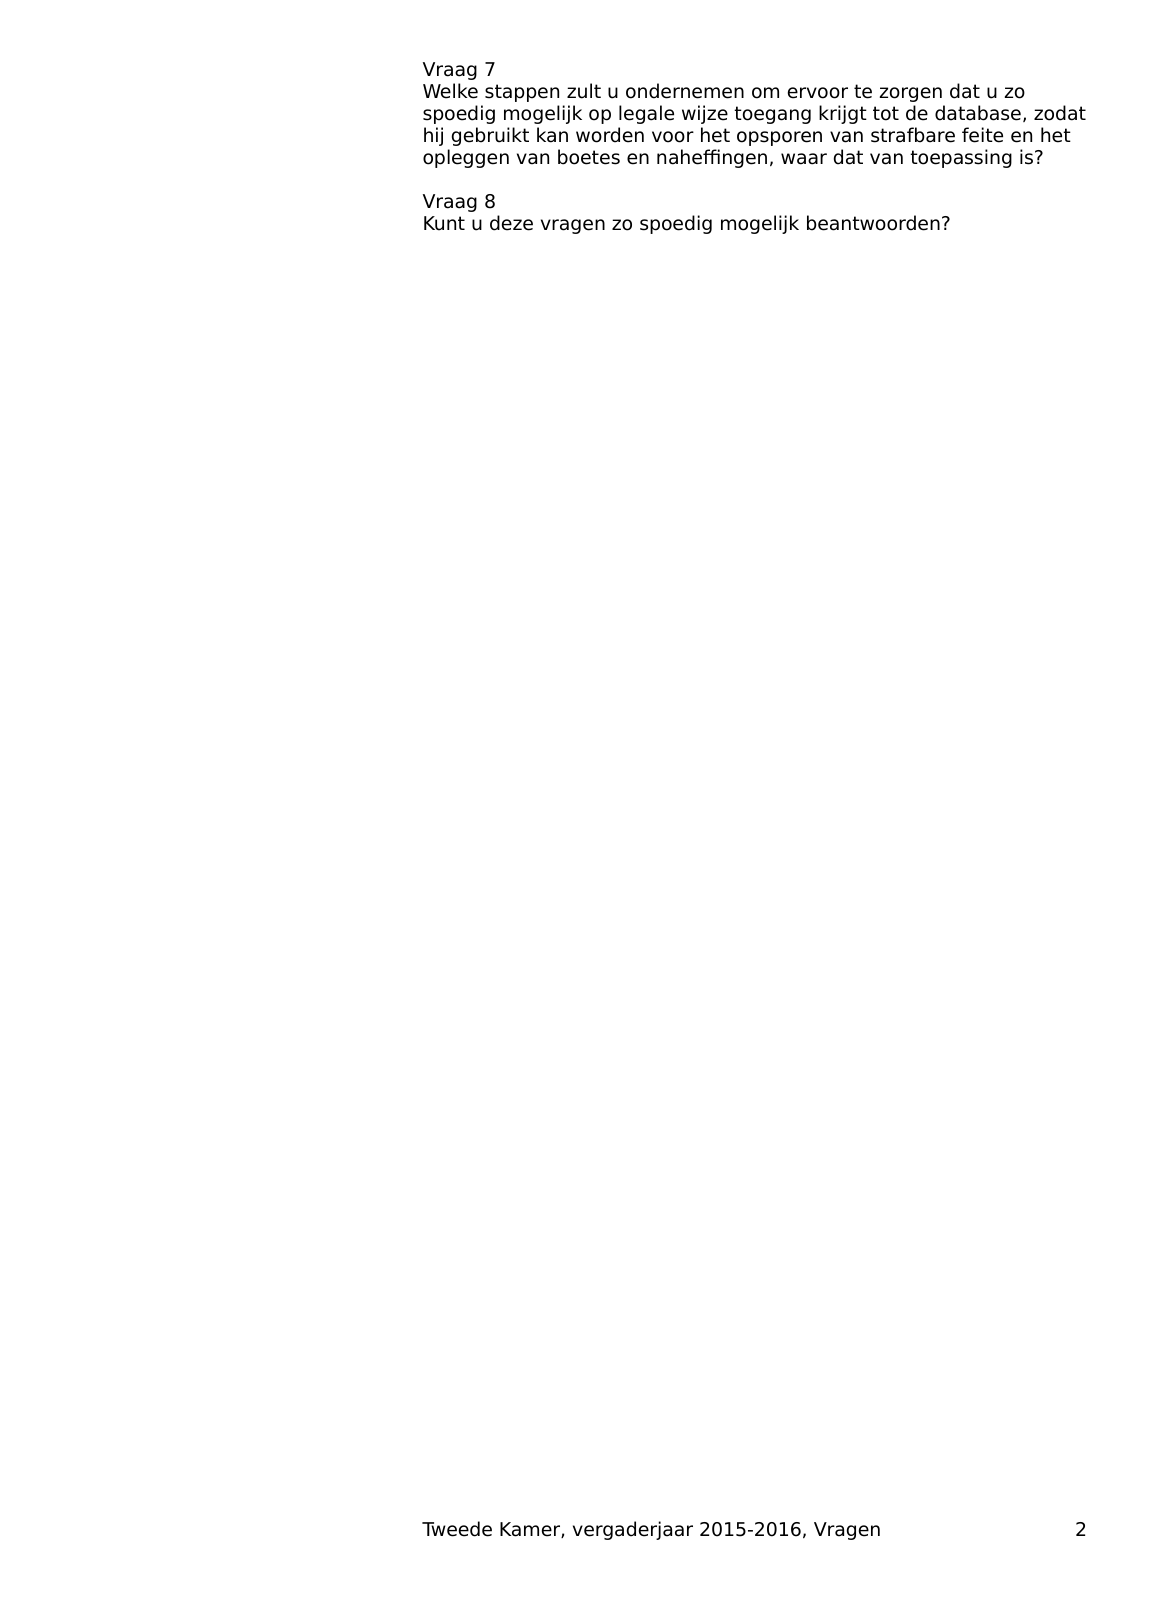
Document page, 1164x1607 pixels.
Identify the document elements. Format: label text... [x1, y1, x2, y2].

text Kunt u deze vragen zo spoedig mogelijk beantwoorden? [422, 213, 1087, 235]
text Welke stappen zult u ondernemen om ervoor te zorgen dat u zo spoedig mogelijk op legale wijze toegang krijgt tot de database, zodat hij gebruikt kan worden voor het opsporen van strafbare feite en het opleggen van boetes en naheffingen, waar dat van toepassing is? [422, 81, 1087, 169]
text Vraag 7 [422, 59, 1087, 81]
text Vraag 8 [422, 191, 1087, 213]
